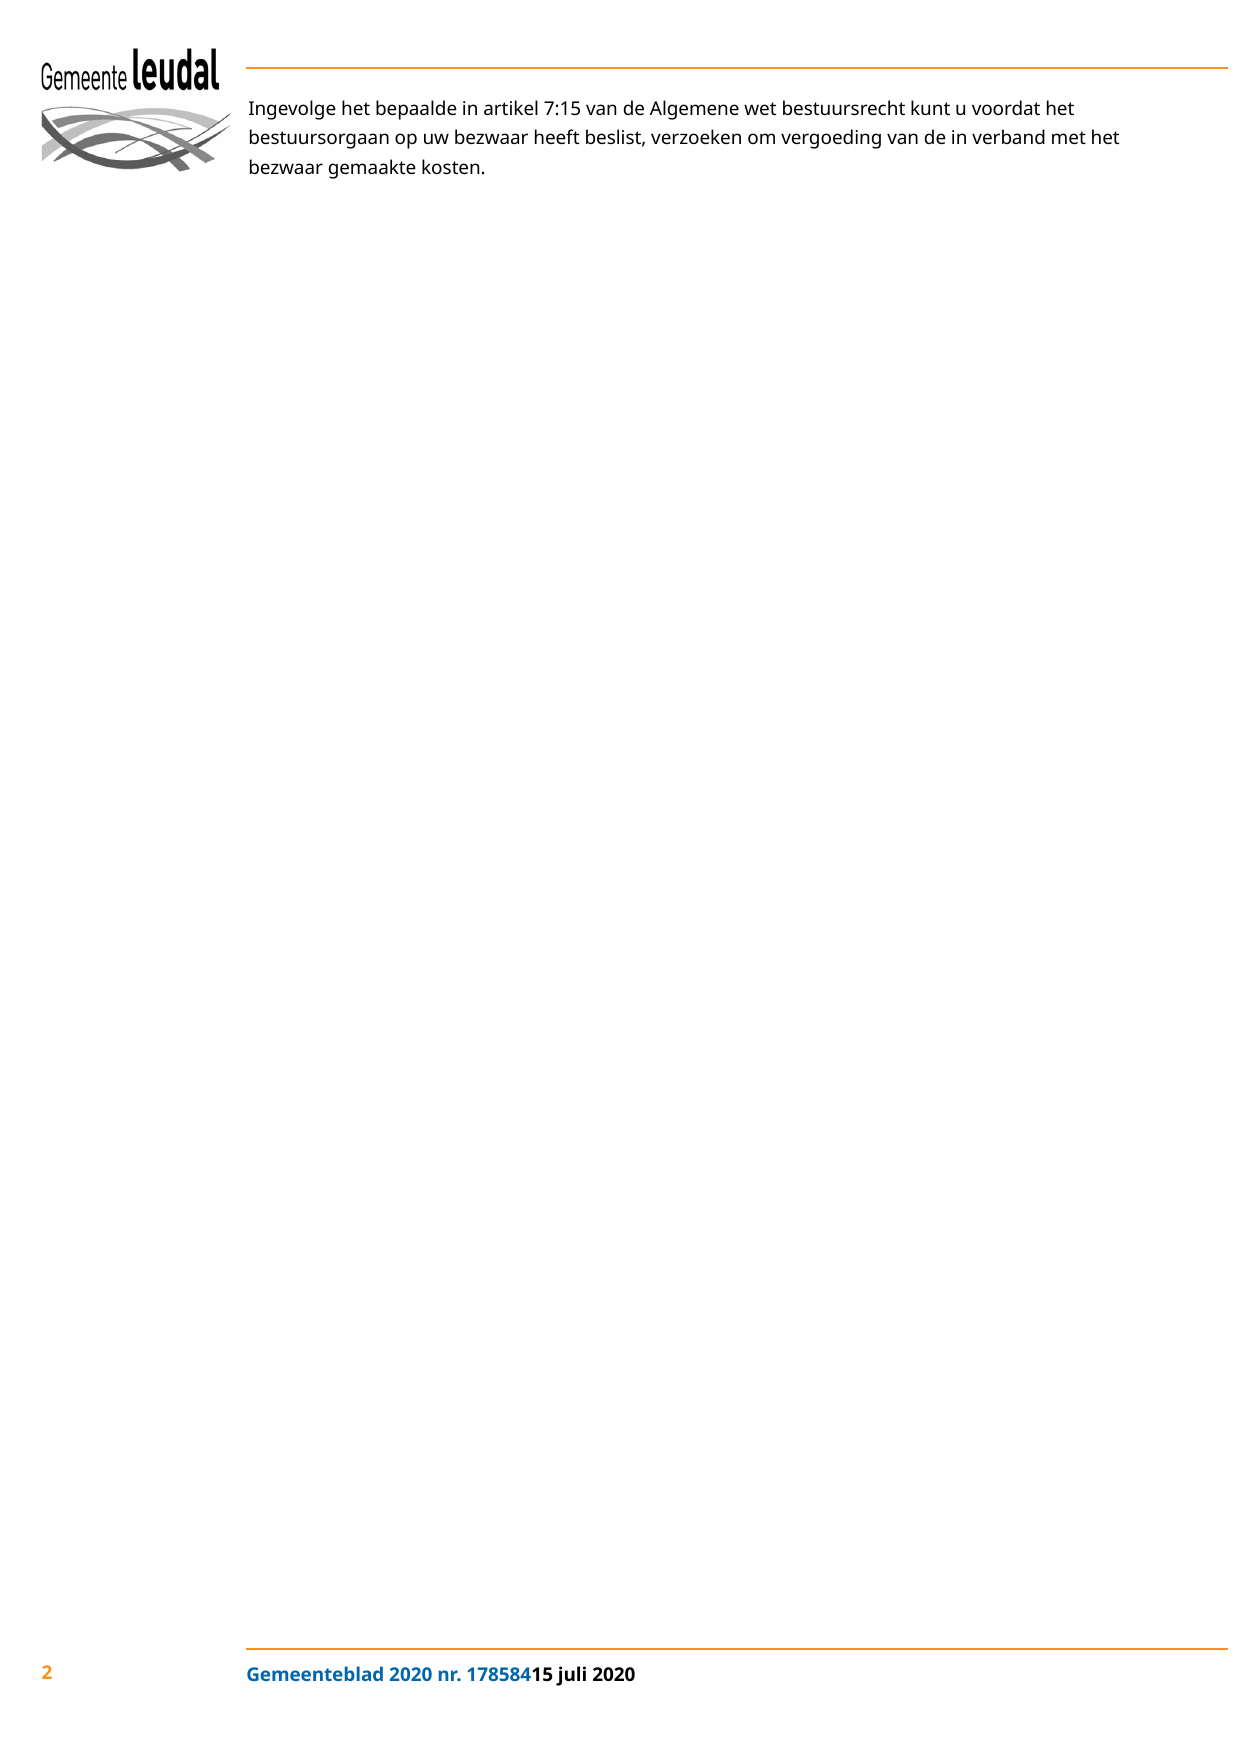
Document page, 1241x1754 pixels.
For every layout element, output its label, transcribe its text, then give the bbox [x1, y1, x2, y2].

text Ingevolge het bepaalde in artikel 7:15 van de Algemene wet bestuursrecht kunt u voordat het bestuursorgaan op uw bezwaar heeft beslist, verzoeken om vergoeding van de in verband met het bezwaar gemaakte kosten. [248, 95, 1152, 180]
picture [41, 47, 231, 172]
